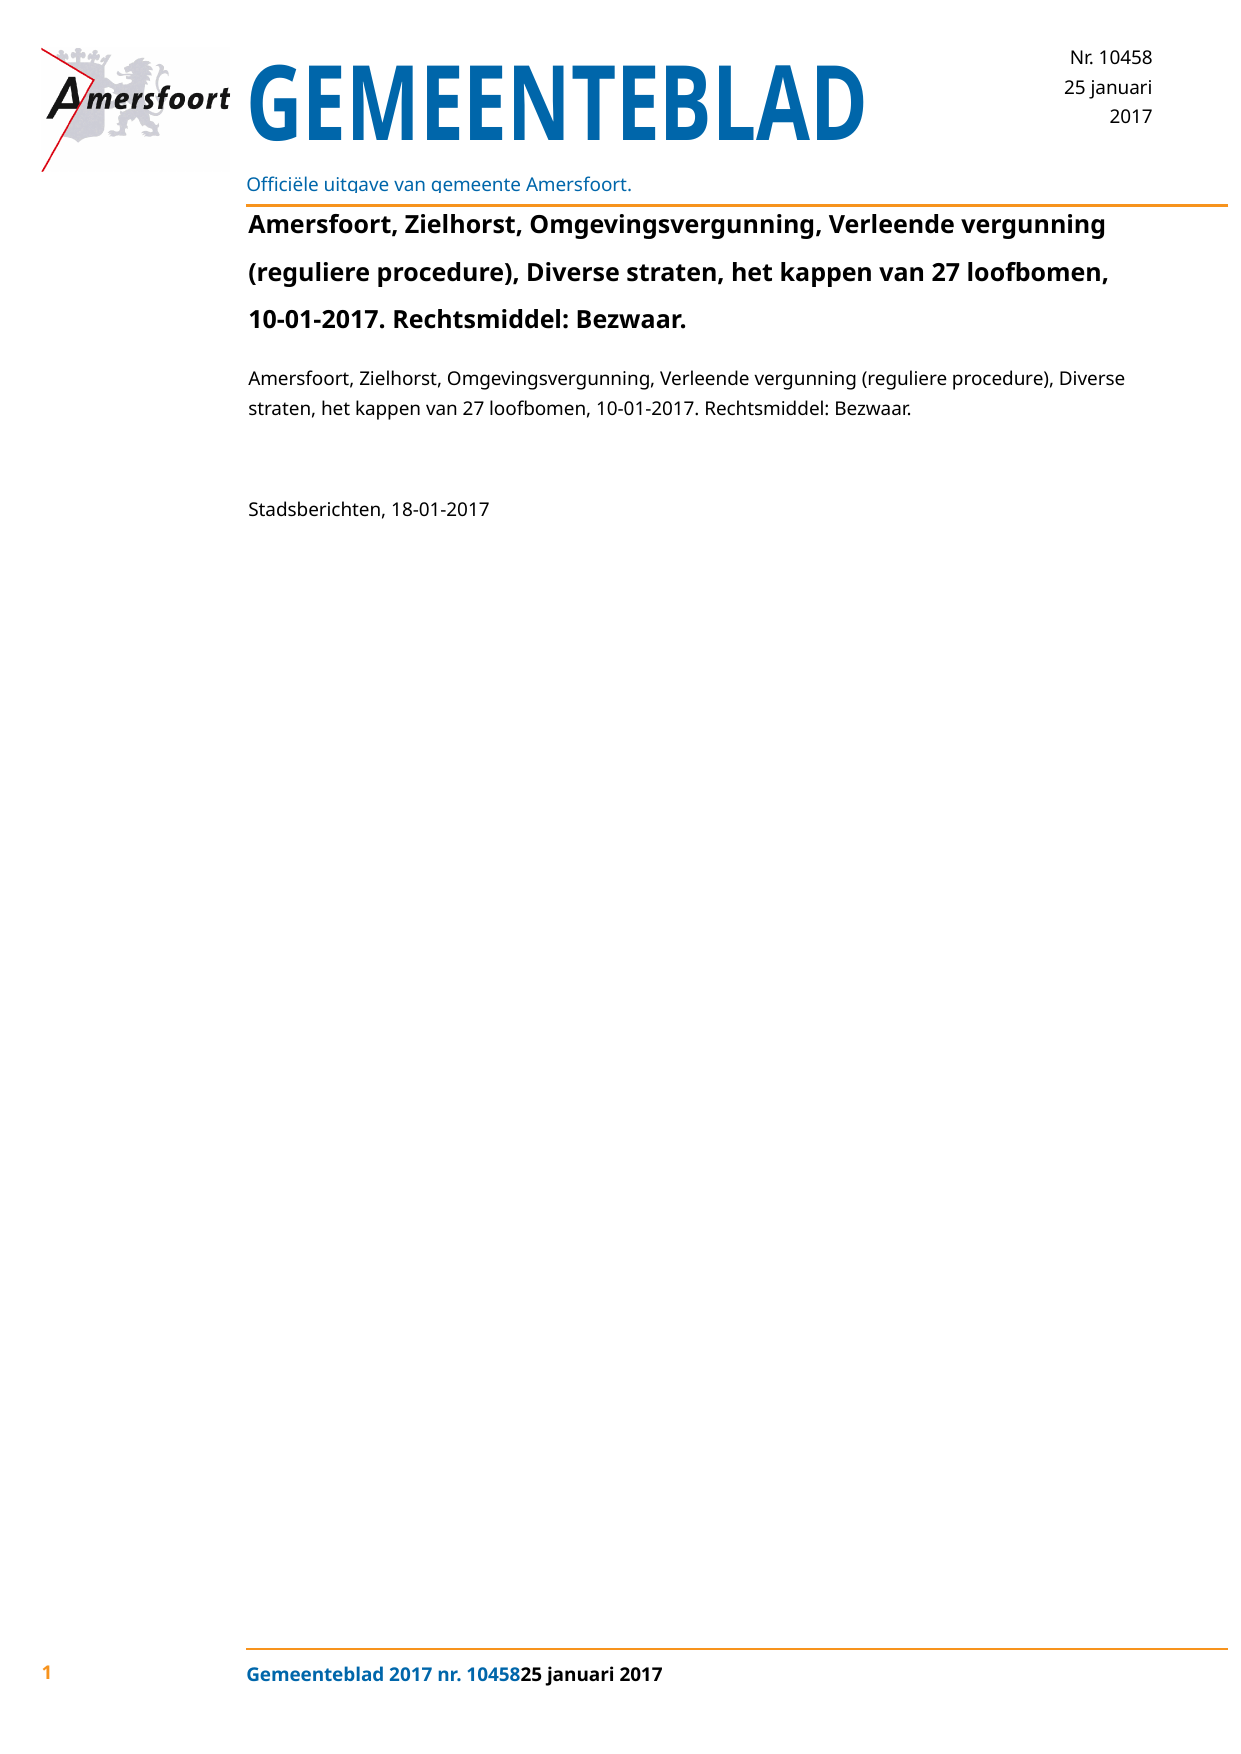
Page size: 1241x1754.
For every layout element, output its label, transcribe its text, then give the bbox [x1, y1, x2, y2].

text Amersfoort, Zielhorst, Omgevingsvergunning, Verleende vergunning (reguliere procedure), Diverse straten, het kappen van 27 loofbomen, 10-01-2017. Rechtsmiddel: Bezwaar. [248, 366, 1152, 421]
picture [41, 47, 231, 172]
text Amersfoort, Zielhorst, Omgevingsvergunning, Verleende vergunning (reguliere procedure), Diverse straten, het kappen van 27 loofbomen, 10-01-2017. Rechtsmiddel: Bezwaar. [248, 207, 1152, 336]
text Stadsberichten, 18-01-2017 [248, 496, 1152, 522]
